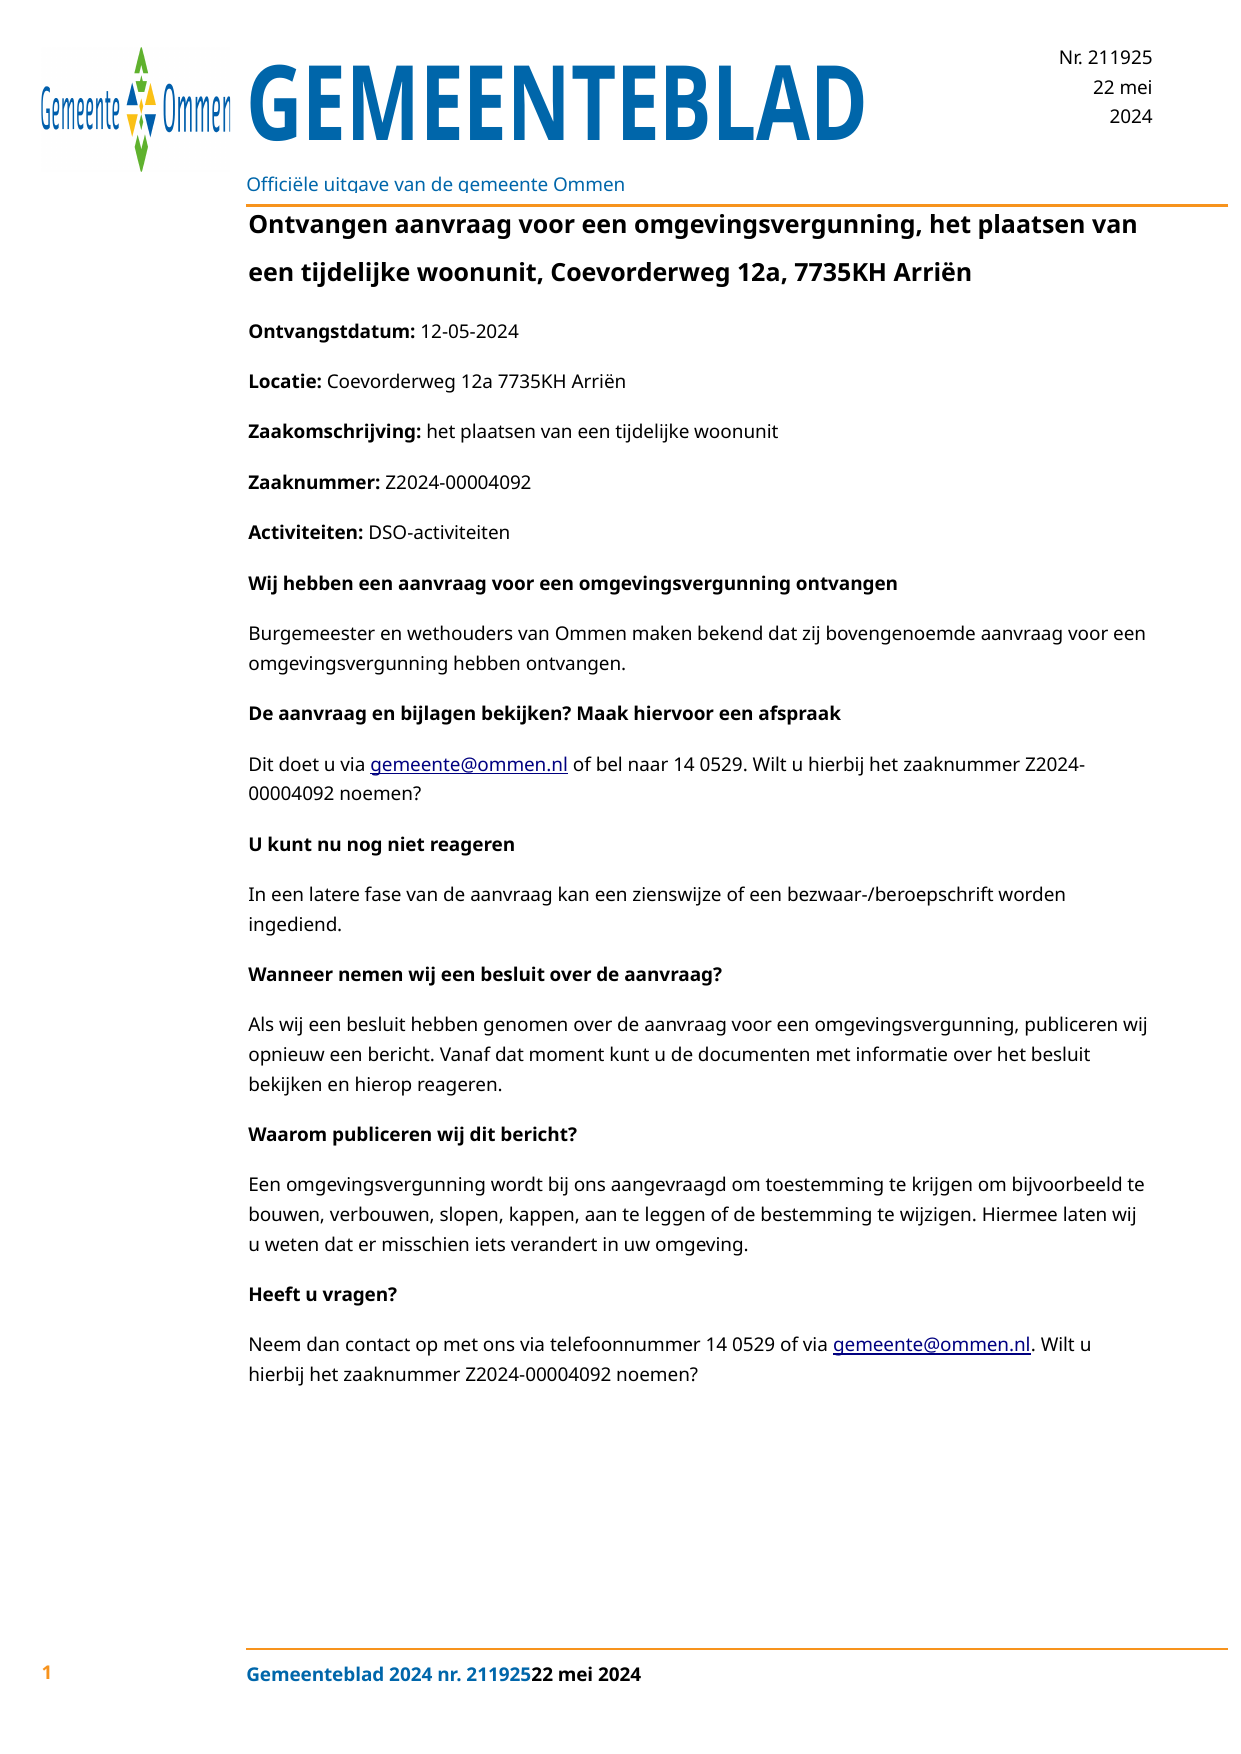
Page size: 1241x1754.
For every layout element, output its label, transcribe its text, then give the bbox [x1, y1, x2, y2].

text Neem dan contact op met ons via telefoonnummer 14 0529 of via gemeente@ommen.nl. Wilt u hierbij het zaaknummer Z2024-00004092 noemen? [248, 1332, 1152, 1387]
text Wij hebben een aanvraag voor een omgevingsvergunning ontvangen [248, 570, 1152, 596]
text Zaakomschrijving: het plaatsen van een tijdelijke woonunit [248, 419, 1152, 444]
text In een latere fase van de aanvraag kan een zienswijze of een bezwaar-/beroepschrift worden ingediend. [248, 881, 1152, 937]
text Ontvangstdatum: 12-05-2024 [248, 318, 1152, 344]
text Een omgevingsvergunning wordt bij ons aangevraagd om toestemming te krijgen om bijvoorbeeld te bouwen, verbouwen, slopen, kappen, aan te leggen of de bestemming te wijzigen. Hiermee laten wij u weten dat er misschien iets verandert in uw omgeving. [248, 1172, 1152, 1257]
text Dit doet u via gemeente@ommen.nl of bel naar 14 0529. Wilt u hierbij het zaaknummer Z2024-00004092 noemen? [248, 751, 1152, 806]
text Als wij een besluit hebben genomen over de aanvraag voor een omgevingsvergunning, publiceren wij opnieuw een bericht. Vanaf dat moment kunt u de documenten met informatie over het besluit bekijken en hierop reageren. [248, 1012, 1152, 1097]
text Wanneer nemen wij een besluit over de aanvraag? [248, 961, 1152, 987]
text Zaaknummer: Z2024-00004092 [248, 469, 1152, 495]
picture [41, 47, 231, 172]
text De aanvraag en bijlagen bekijken? Maak hiervoor een afspraak [248, 700, 1152, 726]
text Waarom publiceren wij dit bericht? [248, 1121, 1152, 1147]
text Burgemeester en wethouders van Ommen maken bekend dat zij bovengenoemde aanvraag voor een omgevingsvergunning hebben ontvangen. [248, 620, 1152, 676]
text Activiteiten: DSO-activiteiten [248, 519, 1152, 545]
text Locatie: Coevorderweg 12a 7735KH Arriën [248, 368, 1152, 394]
text Heeft u vragen? [248, 1281, 1152, 1307]
text Ontvangen aanvraag voor een omgevingsvergunning, het plaatsen van een tijdelijke woonunit, Coevorderweg 12a, 7735KH Arriën [248, 207, 1152, 288]
text U kunt nu nog niet reageren [248, 831, 1152, 857]
